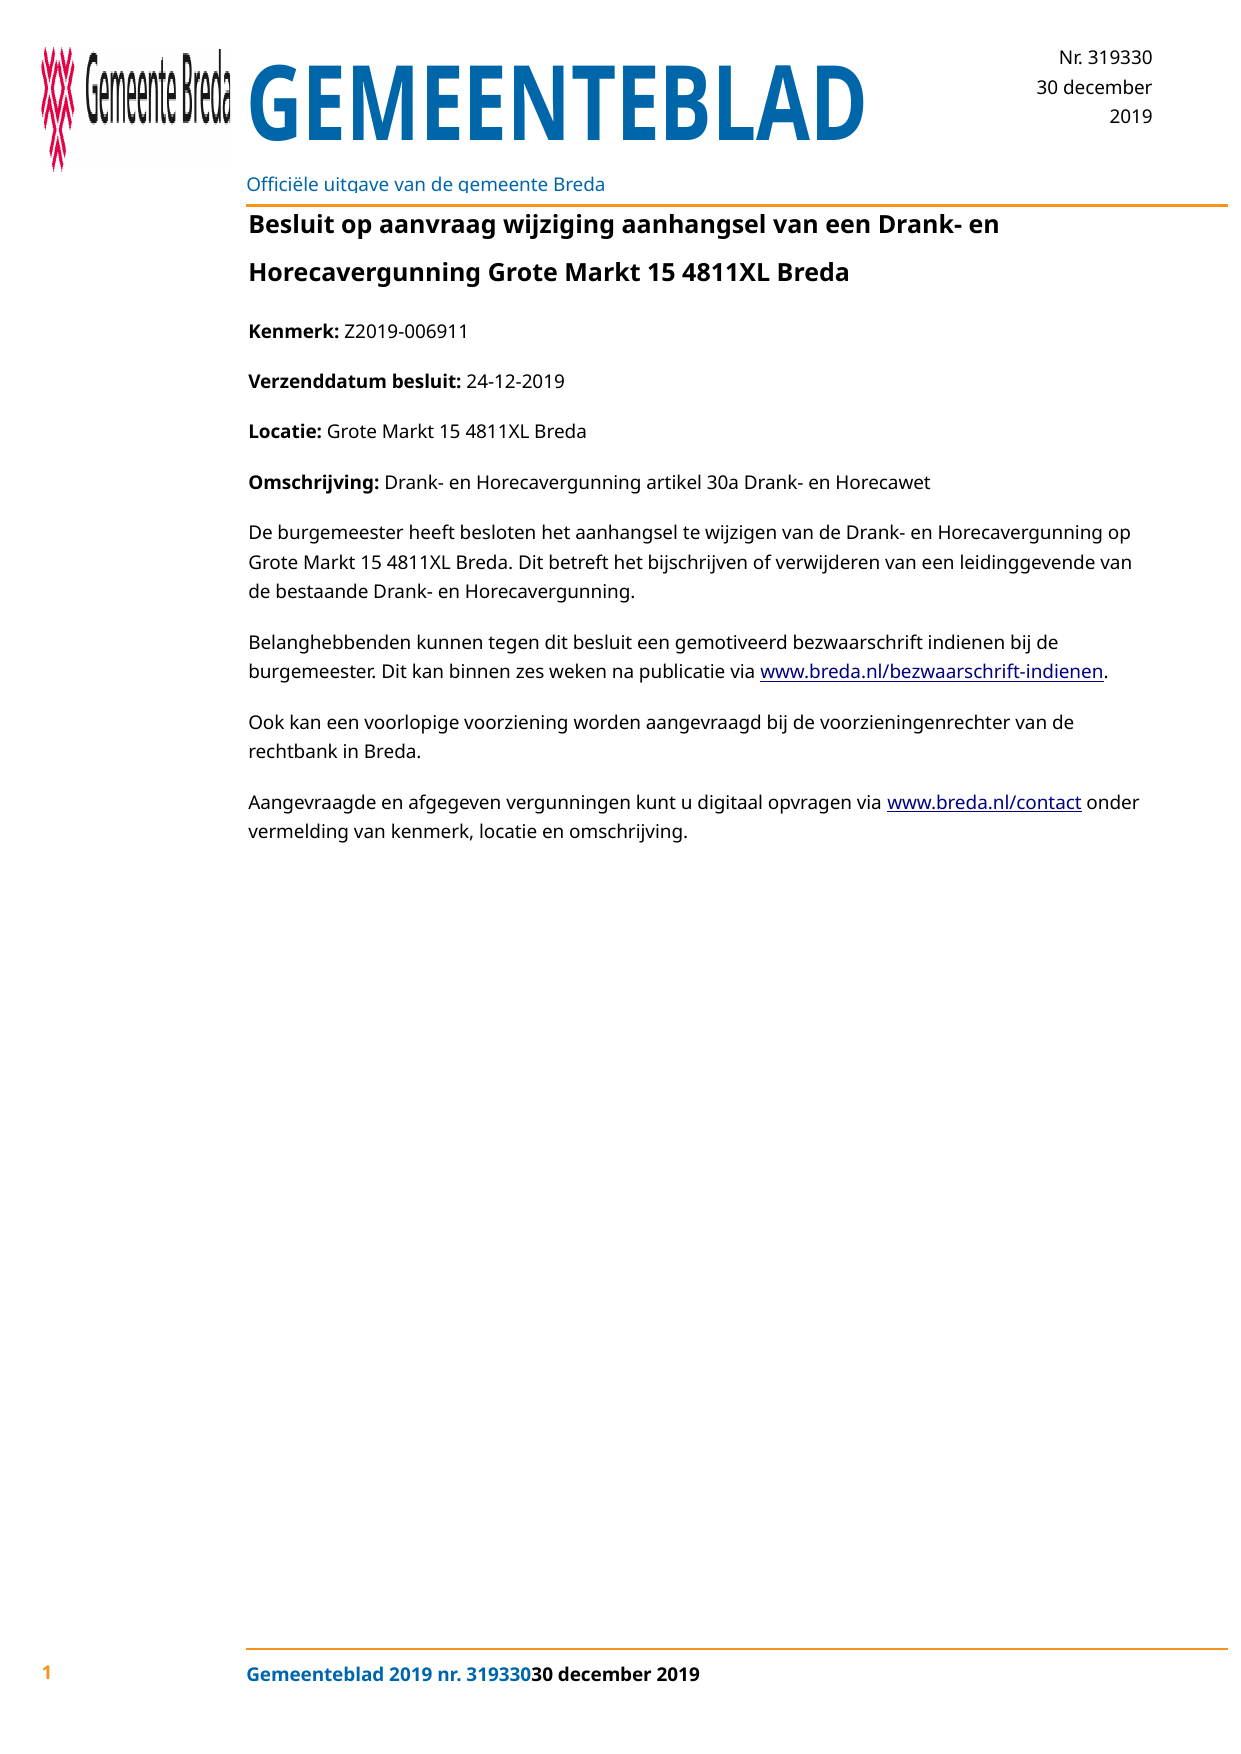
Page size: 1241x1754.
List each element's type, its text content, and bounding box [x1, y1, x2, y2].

text Locatie: Grote Markt 15 4811XL Breda [248, 419, 1152, 444]
text Aangevraagde en afgegeven vergunningen kunt u digitaal opvragen via www.breda.nl/contact onder vermelding van kenmerk, locatie en omschrijving. [248, 789, 1152, 844]
text Omschrijving: Drank- en Horecavergunning artikel 30a Drank- en Horecawet [248, 469, 1152, 495]
text Besluit op aanvraag wijziging aanhangsel van een Drank- en Horecavergunning Grote Markt 15 4811XL Breda [248, 207, 1152, 288]
text De burgemeester heeft besloten het aanhangsel te wijzigen van de Drank- en Horecavergunning op Grote Markt 15 4811XL Breda. Dit betreft het bijschrijven of verwijderen van een leidinggevende van de bestaande Drank- en Horecavergunning. [248, 519, 1152, 604]
text Verzenddatum besluit: 24-12-2019 [248, 368, 1152, 394]
text Ook kan een voorlopige voorziening worden aangevraagd bij de voorzieningenrechter van de rechtbank in Breda. [248, 709, 1152, 764]
text Kenmerk: Z2019-006911 [248, 318, 1152, 344]
picture [41, 47, 231, 172]
text Belanghebbenden kunnen tegen dit besluit een gemotiveerd bezwaarschrift indienen bij de burgemeester. Dit kan binnen zes weken na publicatie via www.breda.nl/bezwaarschrift-indienen. [248, 629, 1152, 684]
